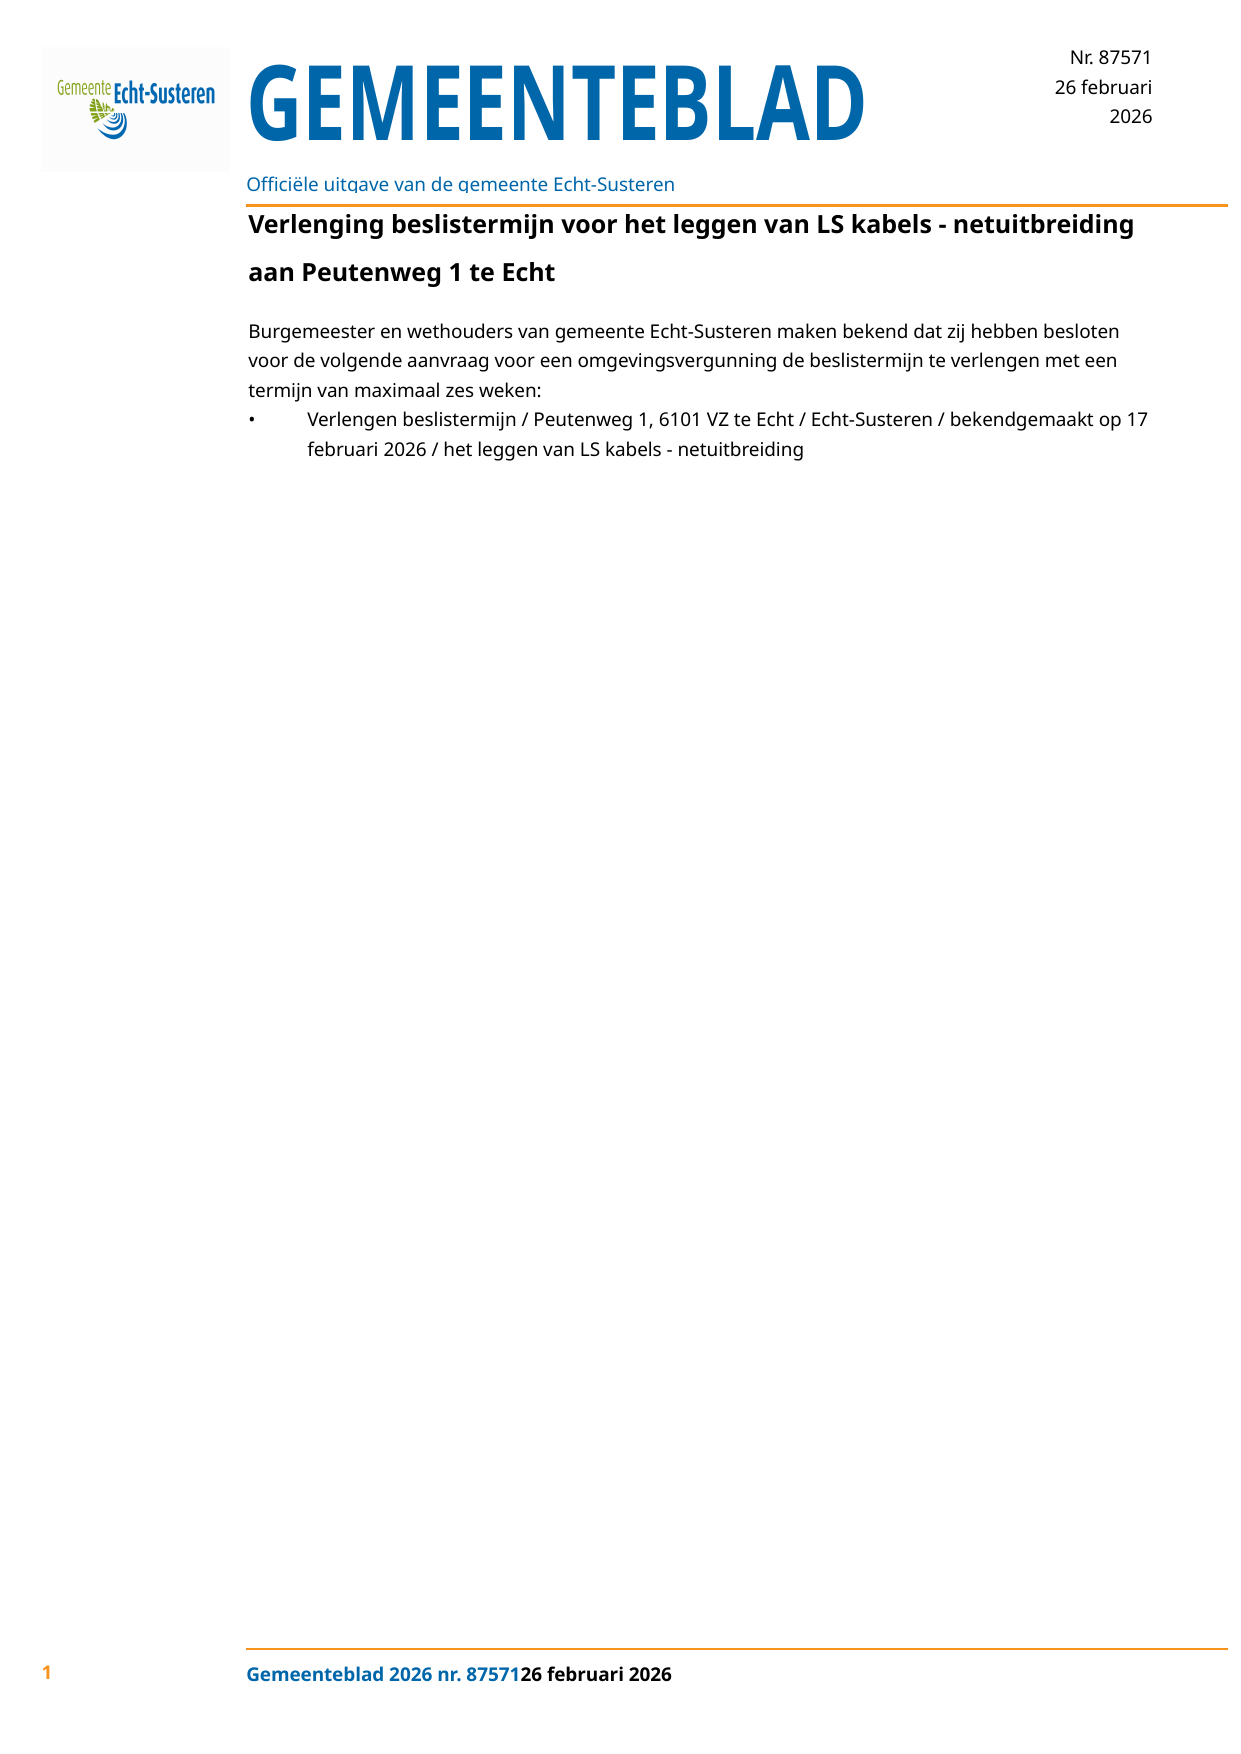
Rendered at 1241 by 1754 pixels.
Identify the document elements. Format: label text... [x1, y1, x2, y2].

picture [41, 47, 231, 172]
text Verlenging beslistermijn voor het leggen van LS kabels - netuitbreiding aan Peutenweg 1 te Echt [248, 207, 1152, 288]
text Burgemeester en wethouders van gemeente Echt-Susteren maken bekend dat zij hebben besloten voor de volgende aanvraag voor een omgevingsvergunning de beslistermijn te verlengen met een termijn van maximaal zes weken: [248, 318, 1152, 403]
list Verlengen beslistermijn / Peutenweg 1, 6101 VZ te Echt / Echt-Susteren / bekendgemaakt op 17 februari 2026 / het leggen van LS kabels - netuitbreiding [248, 407, 1152, 462]
